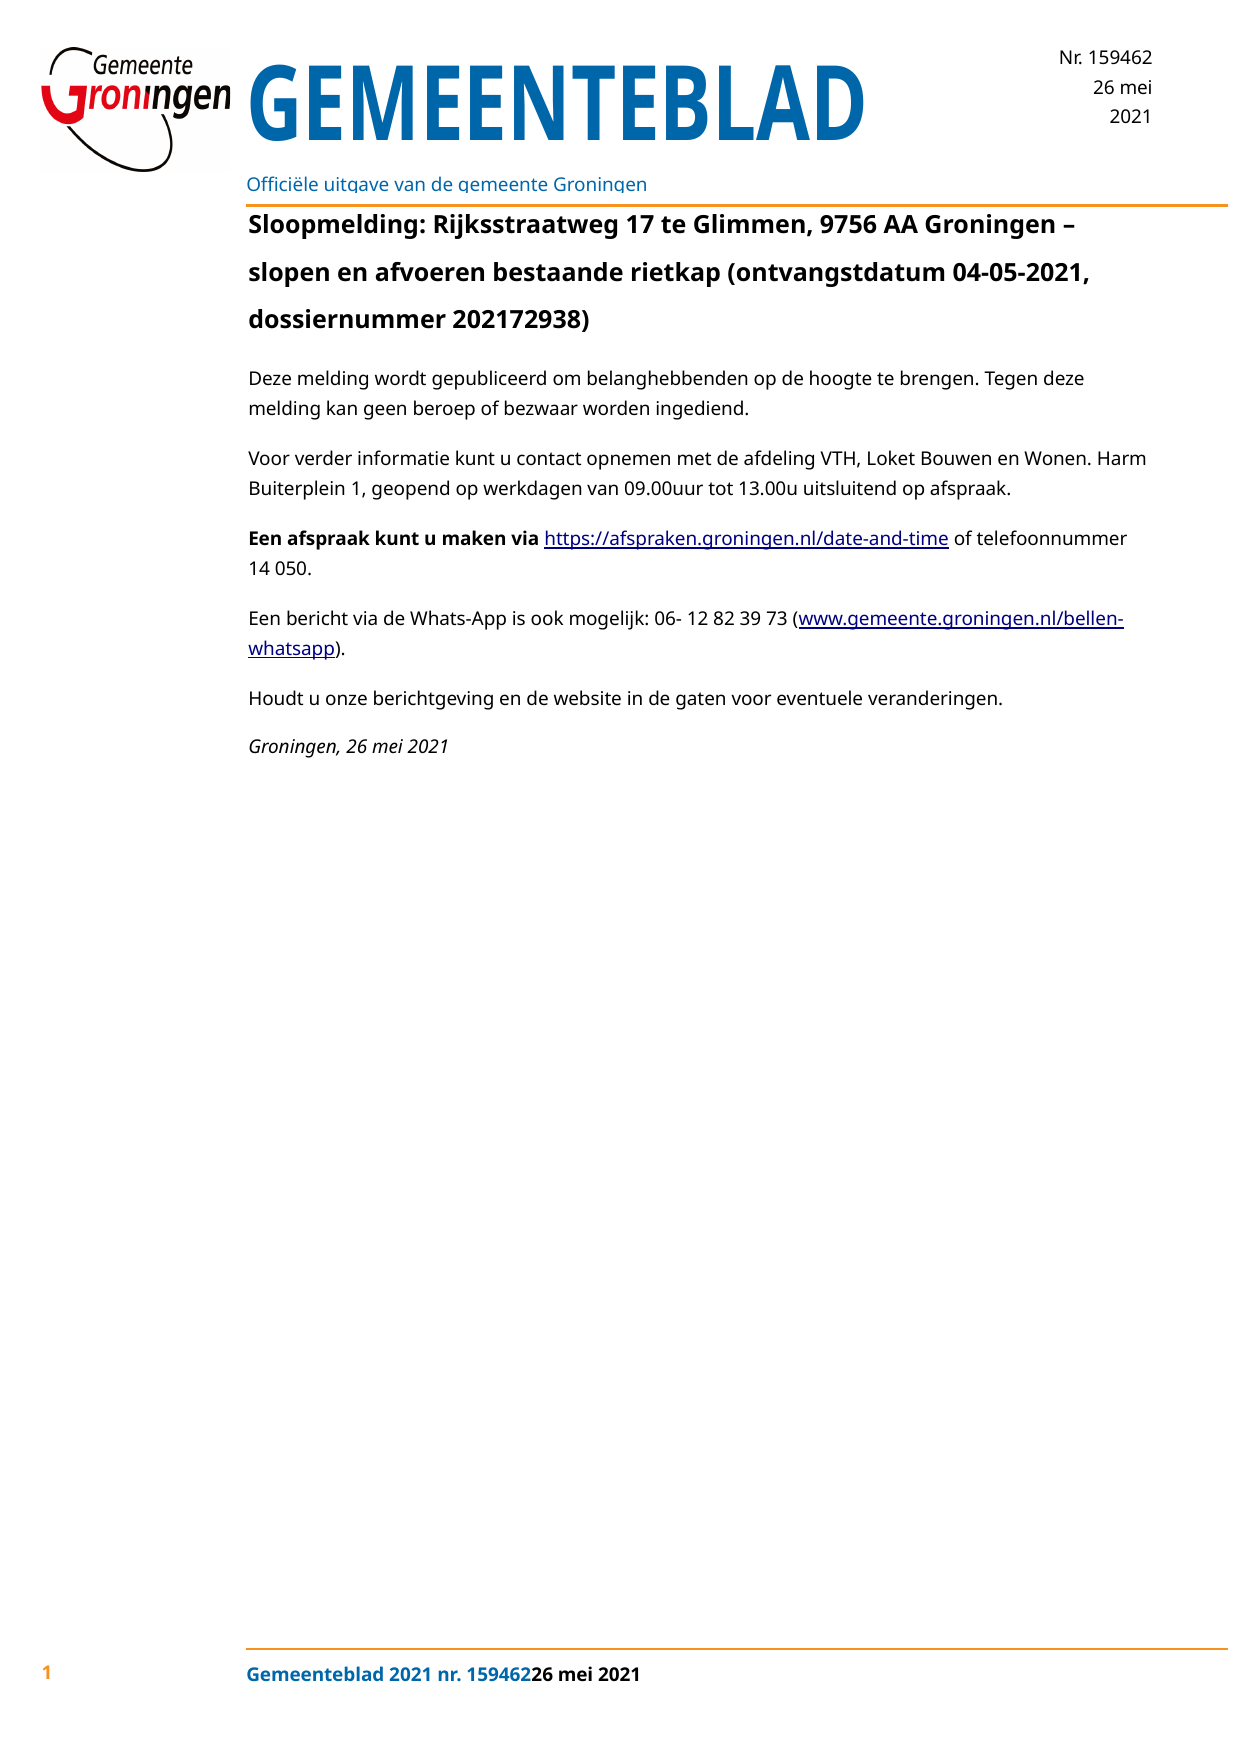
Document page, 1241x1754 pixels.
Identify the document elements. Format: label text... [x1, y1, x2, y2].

text Deze melding wordt gepubliceerd om belanghebbenden op de hoogte te brengen. Tegen deze melding kan geen beroep of bezwaar worden ingediend. [248, 366, 1152, 421]
picture [41, 47, 231, 172]
text Houdt u onze berichtgeving en de website in de gaten voor eventuele veranderingen. [248, 686, 1152, 711]
text Voor verder informatie kunt u contact opnemen met de afdeling VTH, Loket Bouwen en Wonen. Harm Buiterplein 1, geopend op werkdagen van 09.00uur tot 13.00u uitsluitend op afspraak. [248, 446, 1152, 501]
text Een bericht via de Whats-App is ook mogelijk: 06- 12 82 39 73 (www.gemeente.groningen.nl/bellen-whatsapp). [248, 606, 1152, 661]
text Groningen, 26 mei 2021 [248, 733, 1152, 759]
text Een afspraak kunt u maken via https://afspraken.groningen.nl/date-and-time of telefoonnummer 14 050. [248, 526, 1152, 581]
text Sloopmelding: Rijksstraatweg 17 te Glimmen, 9756 AA Groningen – slopen en afvoeren bestaande rietkap (ontvangstdatum 04-05-2021, dossiernummer 202172938) [248, 207, 1152, 336]
